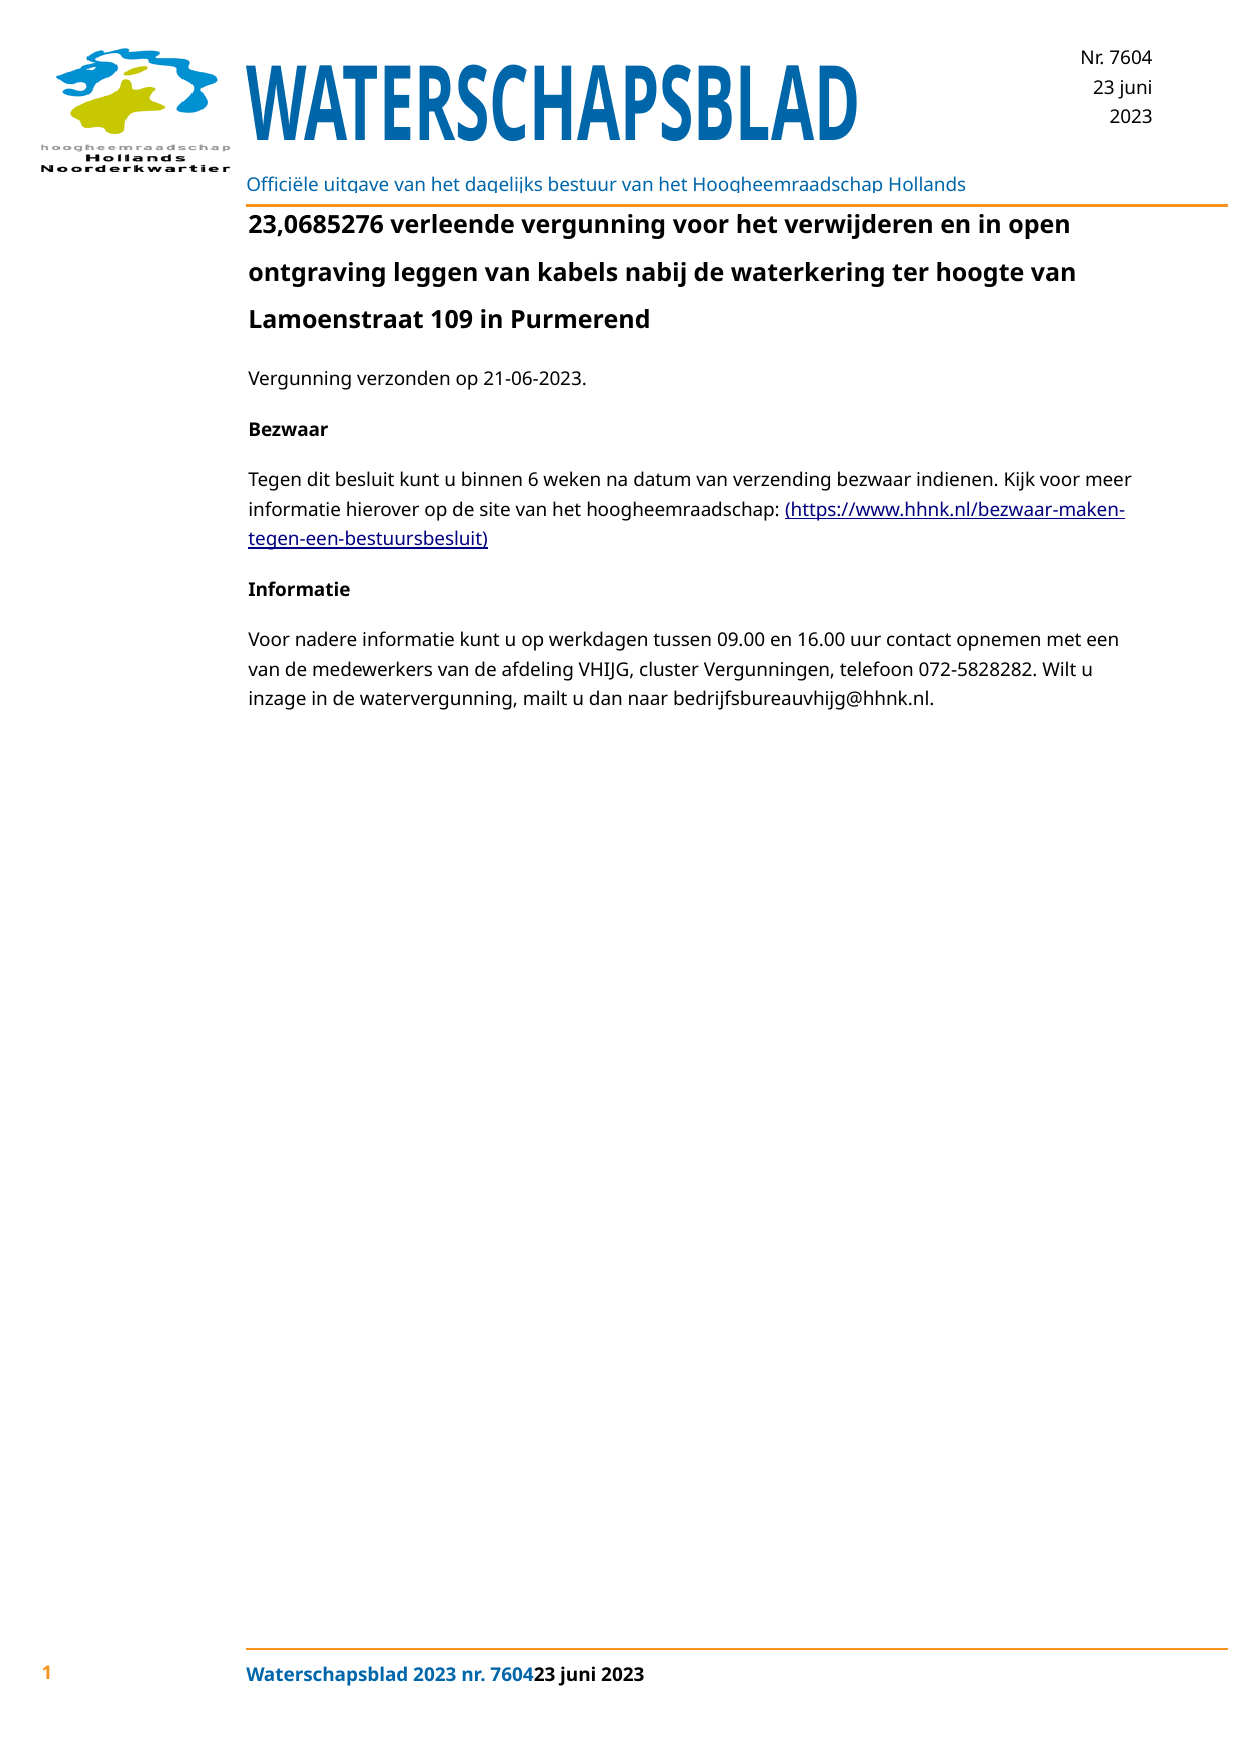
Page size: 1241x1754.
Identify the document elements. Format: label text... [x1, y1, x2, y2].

text Tegen dit besluit kunt u binnen 6 weken na datum van verzending bezwaar indienen. Kijk voor meer informatie hierover op de site van het hoogheemraadschap: (https://www.hhnk.nl/bezwaar-maken-tegen-een-bestuursbesluit) [248, 466, 1152, 551]
picture [41, 47, 231, 172]
text 23,0685276 verleende vergunning voor het verwijderen en in open ontgraving leggen van kabels nabij de waterkering ter hoogte van Lamoenstraat 109 in Purmerend [248, 207, 1152, 336]
text Vergunning verzonden op 21-06-2023. [248, 366, 1152, 391]
text Informatie [248, 576, 1152, 602]
text Voor nadere informatie kunt u op werkdagen tussen 09.00 en 16.00 uur contact opnemen met een van de medewerkers van de afdeling VHIJG, cluster Vergunningen, telefoon 072-5828282. Wilt u inzage in de watervergunning, mailt u dan naar bedrijfsbureauvhijg@hhnk.nl. [248, 626, 1152, 711]
text Bezwaar [248, 416, 1152, 442]
